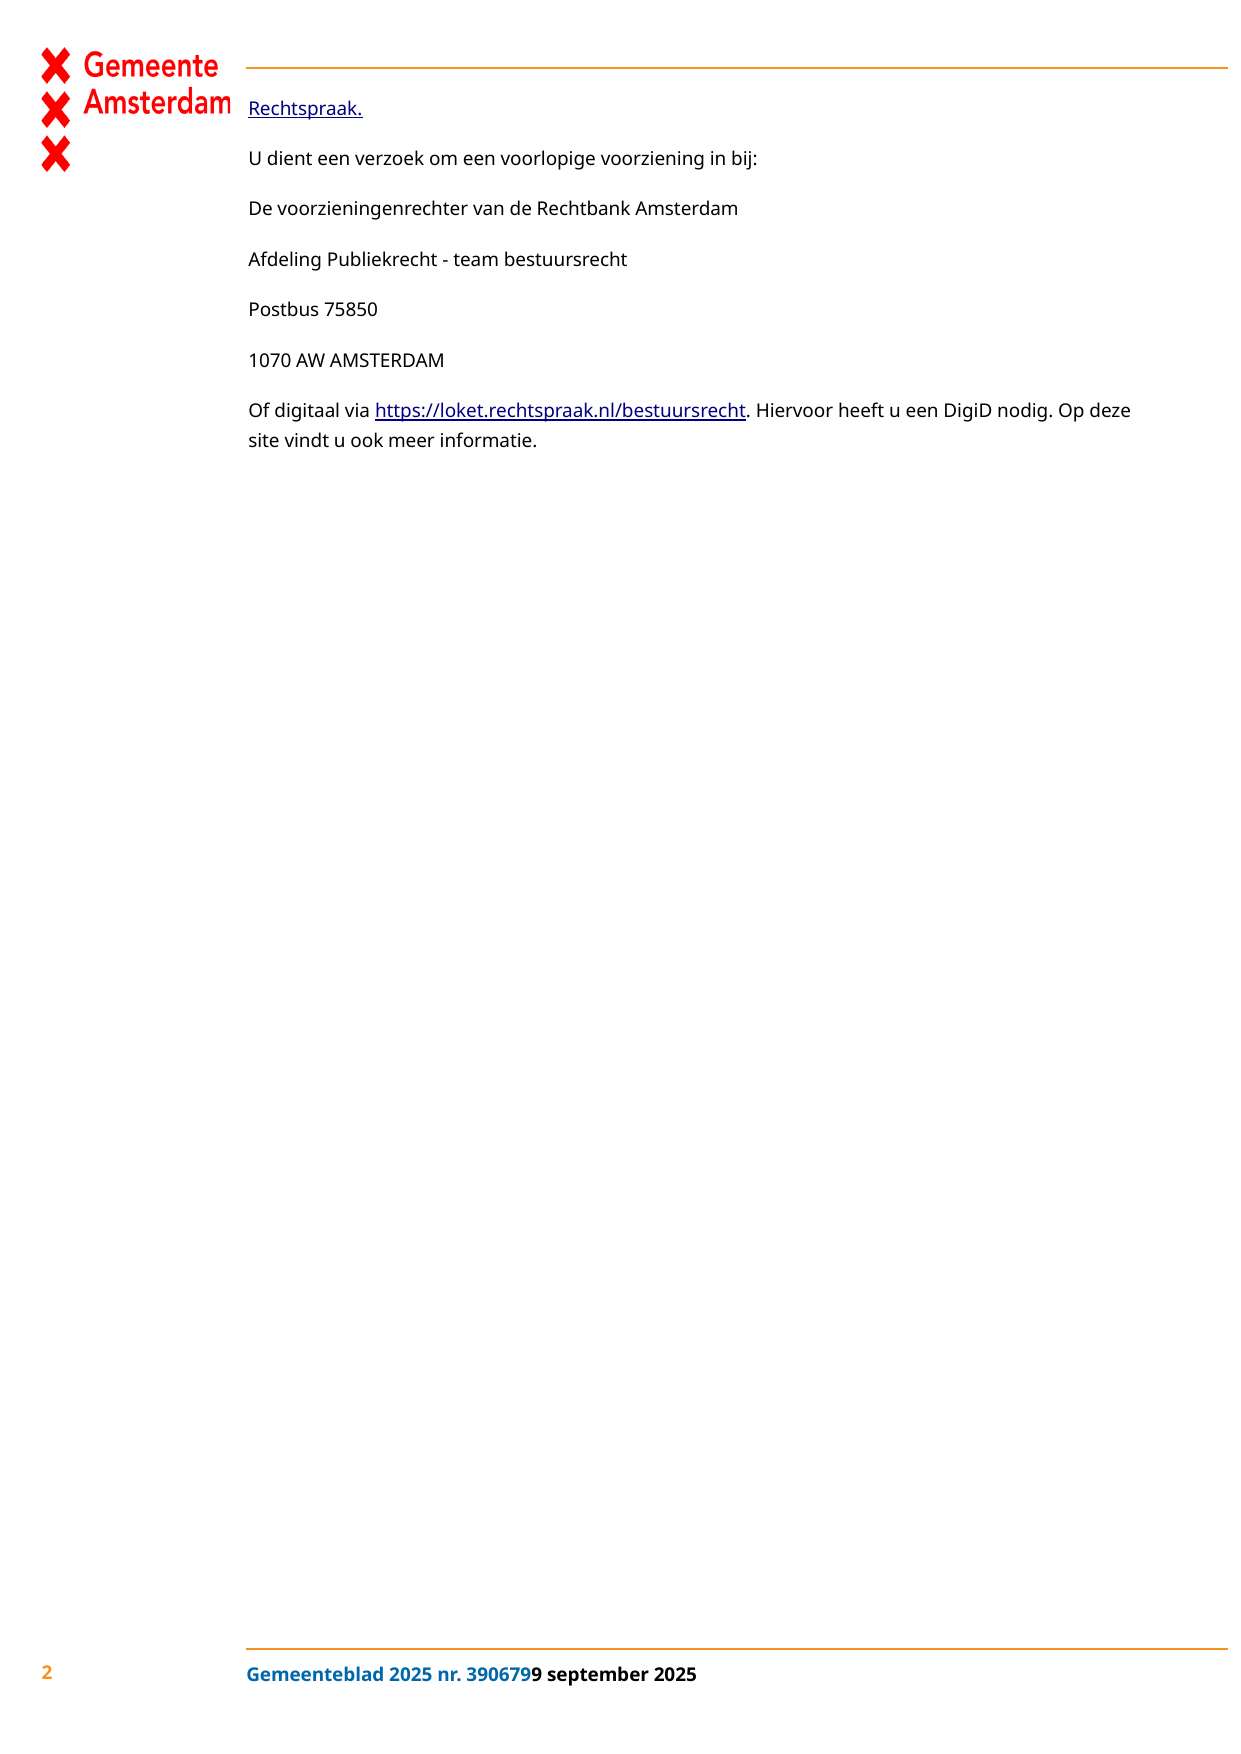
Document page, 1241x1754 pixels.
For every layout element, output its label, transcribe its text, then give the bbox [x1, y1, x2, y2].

picture [41, 47, 231, 172]
text De voorzieningenrechter van de Rechtbank Amsterdam [248, 196, 1152, 221]
text Afdeling Publiekrecht - team bestuursrecht [248, 246, 1152, 272]
text U dient een verzoek om een voorlopige voorziening in bij: [248, 145, 1152, 171]
text Rechtspraak. [248, 95, 1152, 121]
text 1070 AW AMSTERDAM [248, 347, 1152, 373]
text Postbus 75850 [248, 296, 1152, 322]
text Of digitaal via https://loket.rechtspraak.nl/bestuursrecht. Hiervoor heeft u een DigiD nodig. Op deze site vindt u ook meer informatie. [248, 397, 1152, 453]
